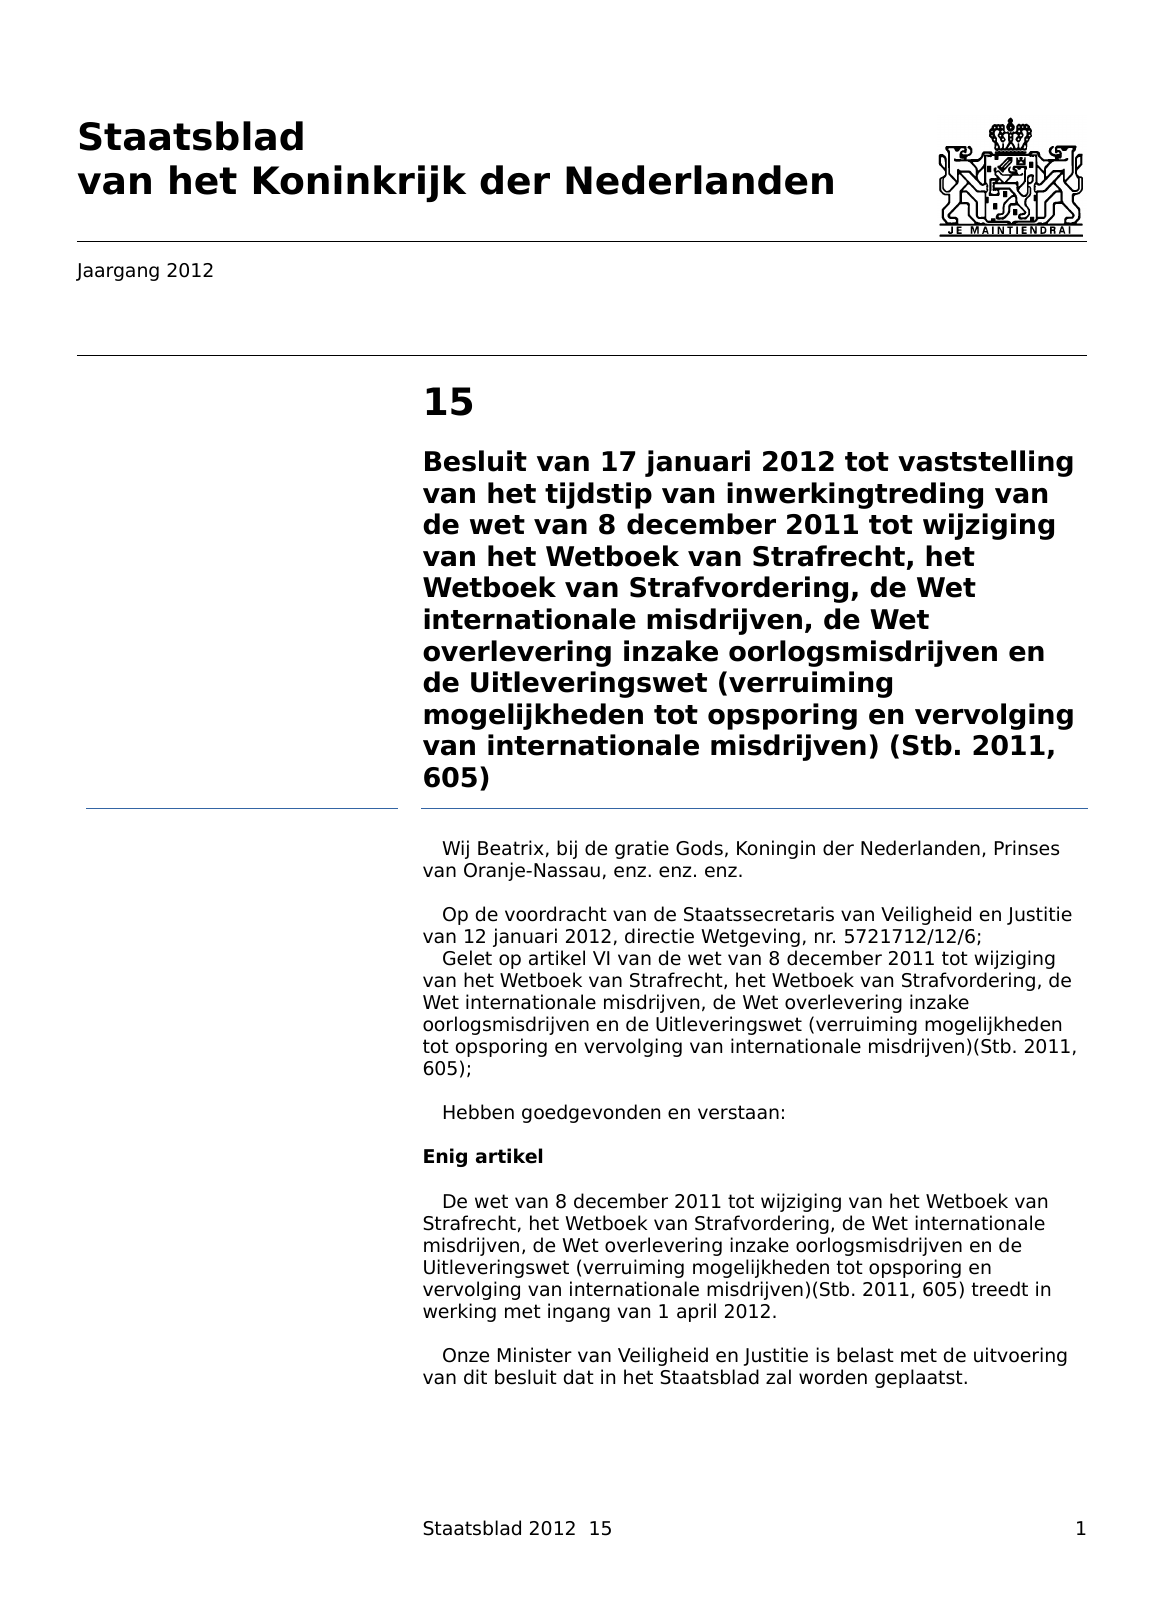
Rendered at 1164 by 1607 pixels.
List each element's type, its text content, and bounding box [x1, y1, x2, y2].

text Besluit van 17 januari 2012 tot vaststelling van het tijdstip van inwerkingtreding van de wet van 8 december 2011 tot wijziging van het Wetboek van Strafrecht, het Wetboek van Strafvordering, de Wet internationale misdrijven, de Wet overlevering inzake oorlogsmisdrijven en de Uitleveringswet (verruiming mogelijkheden tot opsporing en vervolging van internationale misdrijven) (Stb. 2011, 605) [422, 447, 1087, 794]
text Gelet op artikel VI van de wet van 8 december 2011 tot wijziging van het Wetboek van Strafrecht, het Wetboek van Strafvordering, de Wet internationale misdrijven, de Wet overlevering inzake oorlogsmisdrijven en de Uitleveringswet (verruiming mogelijkheden tot opsporing en vervolging van internationale misdrijven)(Stb. 2011, 605); [422, 948, 1087, 1080]
text De wet van 8 december 2011 tot wijziging van het Wetboek van Strafrecht, het Wetboek van Strafvordering, de Wet internationale misdrijven, de Wet overlevering inzake oorlogsmisdrijven en de Uitleveringswet (verruiming mogelijkheden tot opsporing en vervolging van internationale misdrijven)(Stb. 2011, 605) treedt in werking met ingang van 1 april 2012. [422, 1191, 1087, 1322]
text Onze Minister van Veiligheid en Justitie is belast met de uitvoering van dit besluit dat in het Staatsblad zal worden geplaatst. [422, 1345, 1087, 1389]
picture [936, 115, 1087, 240]
subtitle Enig artikel [422, 1146, 1087, 1168]
subtitle 15 [422, 381, 1087, 424]
table_header [886, 100, 1087, 241]
text Wij Beatrix, bij de gratie Gods, Koningin der Nederlanden, Prinses van Oranje-Nassau, enz. enz. enz. [422, 838, 1087, 882]
text Op de voordracht van de Staatssecretaris van Veiligheid en Justitie van 12 januari 2012, directie Wetgeving, nr. 5721712/12/6; [422, 904, 1087, 948]
text Hebben goedgevonden en verstaan: [422, 1102, 1087, 1124]
table_header Staatsblad van het Koninkrijk der Nederlanden [77, 100, 886, 241]
table_cell Jaargang 2012 [77, 242, 1087, 355]
